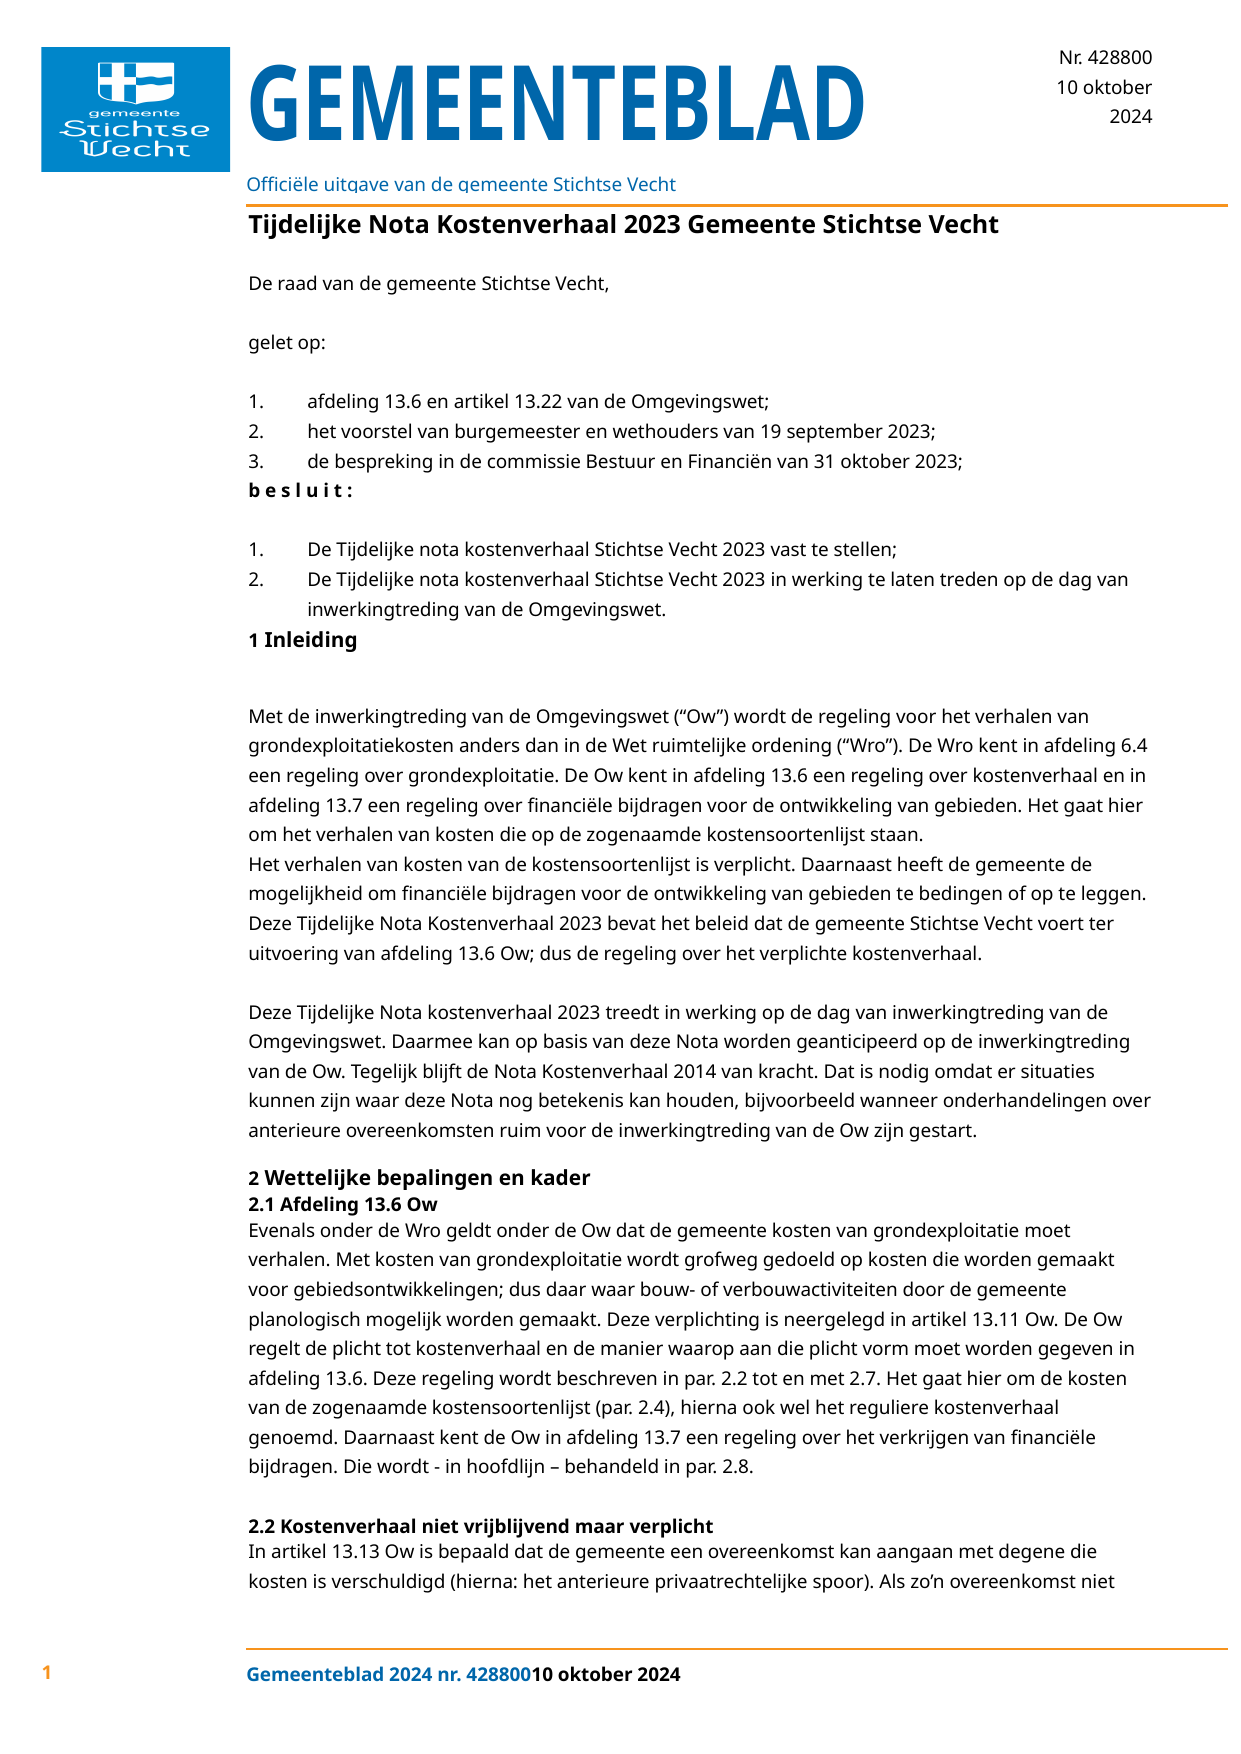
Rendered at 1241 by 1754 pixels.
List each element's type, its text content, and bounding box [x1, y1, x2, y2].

list afdeling 13.6 en artikel 13.22 van de Omgevingswet; [248, 389, 1152, 414]
text 2 Wettelijke bepalingen en kader [248, 1163, 1152, 1191]
text gelet op: [248, 329, 1152, 355]
list De Tijdelijke nota kostenverhaal Stichtse Vecht 2023 in werking te laten treden op de dag van inwerkingtreding van de Omgevingswet. [248, 566, 1152, 621]
text 2.1 Afdeling 13.6 Ow [248, 1191, 1152, 1217]
text Het verhalen van kosten van de kostensoortenlijst is verplicht. Daarnaast heeft de gemeente de mogelijkheid om financiële bijdragen voor de ontwikkeling van gebieden te bedingen of op te leggen. Deze Tijdelijke Nota Kostenverhaal 2023 bevat het beleid dat de gemeente Stichtse Vecht voert ter uitvoering van afdeling 13.6 Ow; dus de regeling over het verplichte kostenverhaal. [248, 851, 1152, 965]
text Met de inwerkingtreding van de Omgevingswet (“Ow”) wordt de regeling voor het verhalen van grondexploitatiekosten anders dan in de Wet ruimtelijke ordening (“Wro”). De Wro kent in afdeling 6.4 een regeling over grondexploitatie. De Ow kent in afdeling 13.6 een regeling over kostenverhaal en in afdeling 13.7 een regeling over financiële bijdragen voor de ontwikkeling van gebieden. Het gaat hier om het verhalen van kosten die op de zogenaamde kostensoortenlijst staan. [248, 703, 1152, 847]
text Tijdelijke Nota Kostenverhaal 2023 Gemeente Stichtse Vecht [248, 207, 1152, 241]
picture [137, 63, 174, 103]
text 2.2 Kostenverhaal niet vrijblijvend maar verplicht [248, 1513, 1152, 1538]
list de bespreking in de commissie Bestuur en Financiën van 31 oktober 2023; [248, 448, 1152, 473]
text b e s l u i t : [248, 477, 1152, 503]
list het voorstel van burgemeester en wethouders van 19 september 2023; [248, 418, 1152, 444]
text In artikel 13.13 Ow is bepaald dat de gemeente een overeenkomst kan aangaan met degene die kosten is verschuldigd (hierna: het anterieure privaatrechtelijke spoor). Als zo’n overeenkomst niet [248, 1538, 1152, 1594]
text Deze Tijdelijke Nota kostenverhaal 2023 treedt in werking op de dag van inwerkingtreding van de Omgevingswet. Daarmee kan op basis van deze Nota worden geanticipeerd op de inwerkingtreding van de Ow. Tegelijk blijft de Nota Kostenverhaal 2014 van kracht. Dat is nodig omdat er situaties kunnen zijn waar deze Nota nog betekenis kan houden, bijvoorbeeld wanneer onderhandelingen over anterieure overeenkomsten ruim voor de inwerkingtreding van de Ow zijn gestart. [248, 999, 1152, 1143]
list De Tijdelijke nota kostenverhaal Stichtse Vecht 2023 vast te stellen; [248, 537, 1152, 562]
text 1 Inleiding [248, 625, 1152, 654]
picture [99, 63, 135, 101]
text Evenals onder de Wro geldt onder de Ow dat de gemeente kosten van grondexploitatie moet verhalen. Met kosten van grondexploitatie wordt grofweg gedoeld op kosten die worden gemaakt voor gebiedsontwikkelingen; dus daar waar bouw- of verbouwactiviteiten door de gemeente planologisch mogelijk worden gemaakt. Deze verplichting is neergelegd in artikel 13.11 Ow. De Ow regelt de plicht tot kostenverhaal en de manier waarop aan die plicht vorm moet worden gegeven in afdeling 13.6. Deze regeling wordt beschreven in par. 2.2 tot en met 2.7. Het gaat hier om de kosten van de zogenaamde kostensoortenlijst (par. 2.4), hierna ook wel het reguliere kostenverhaal genoemd. Daarnaast kent de Ow in afdeling 13.7 een regeling over het verkrijgen van financiële bijdragen. Die wordt - in hoofdlijn – behandeld in par. 2.8. [248, 1217, 1152, 1479]
text De raad van de gemeente Stichtse Vecht, [248, 270, 1152, 296]
